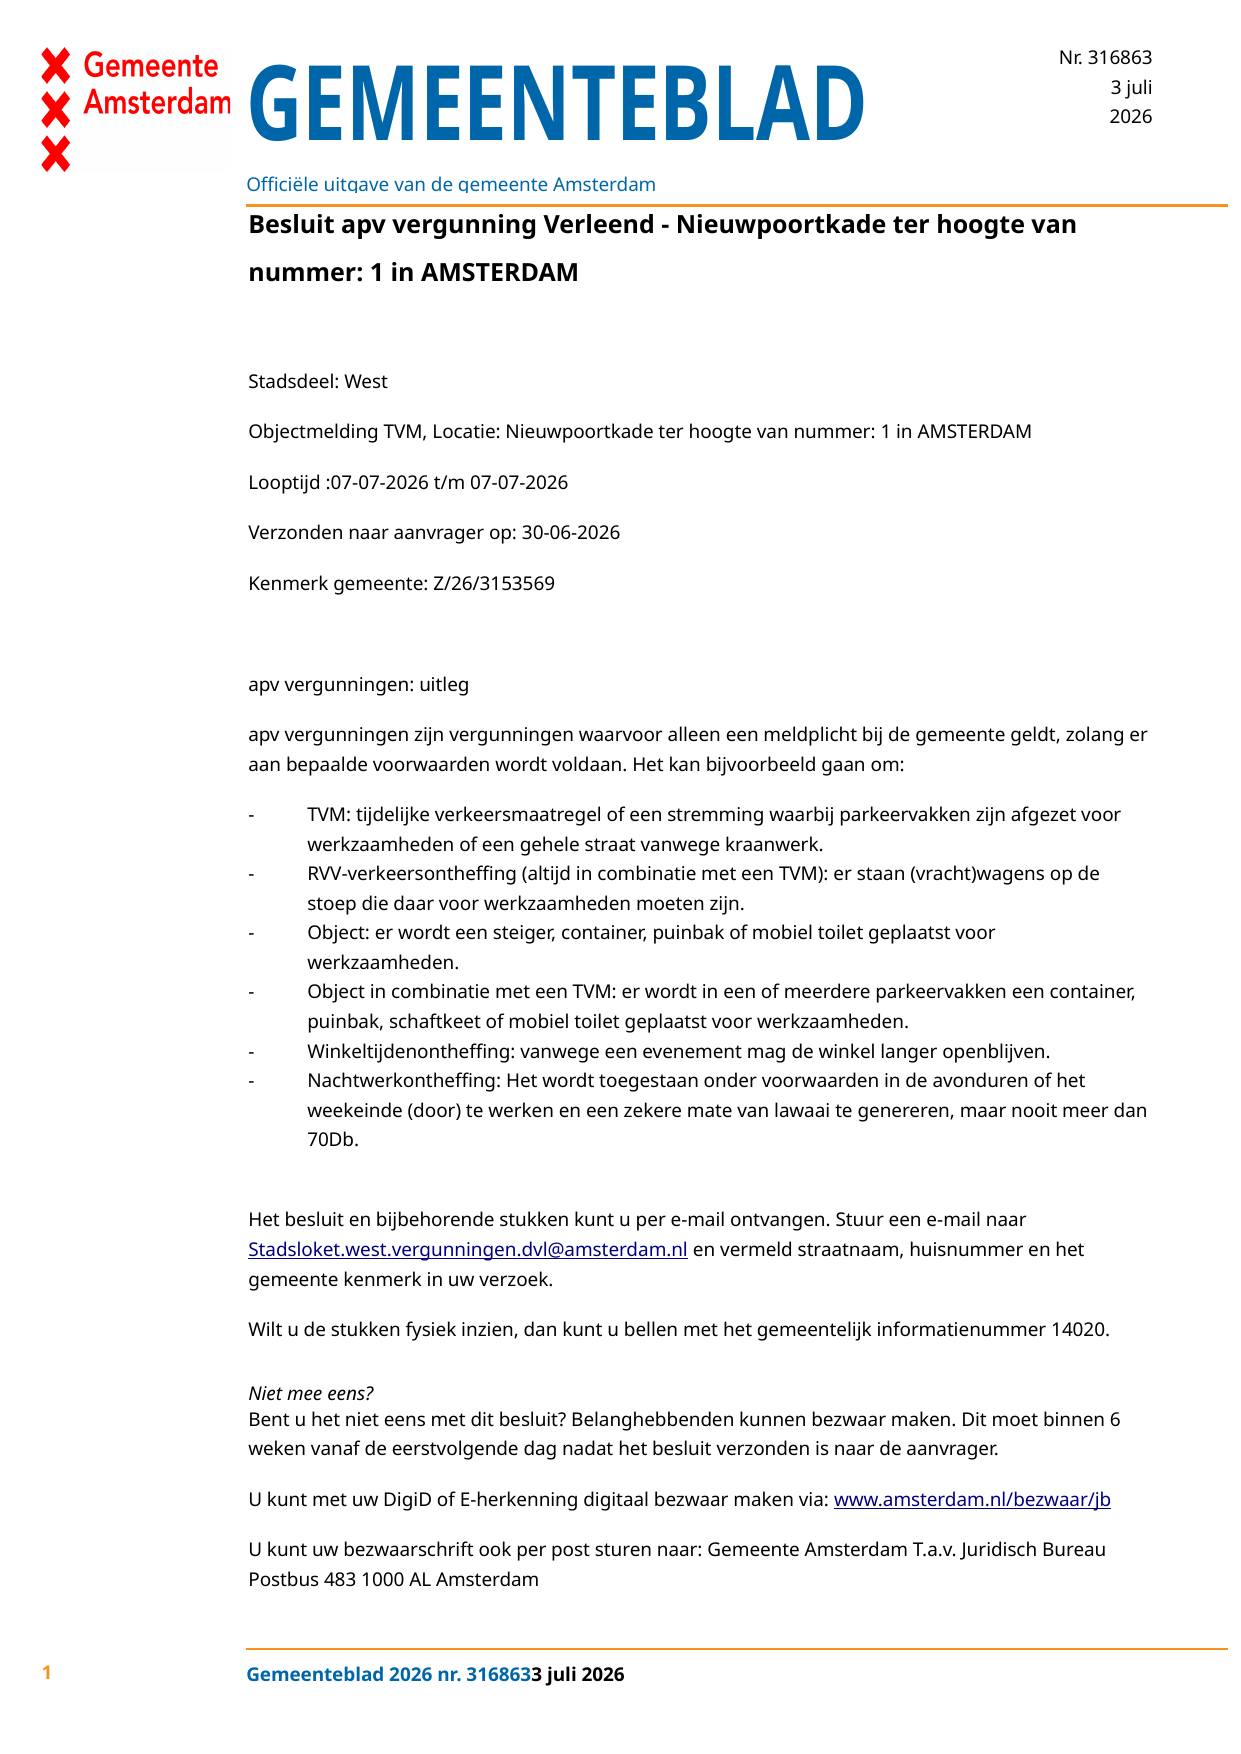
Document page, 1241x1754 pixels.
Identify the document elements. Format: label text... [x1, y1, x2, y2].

text apv vergunningen zijn vergunningen waarvoor alleen een meldplicht bij de gemeente geldt, zolang er aan bepaalde voorwaarden wordt voldaan. Het kan bijvoorbeeld gaan om: [248, 721, 1152, 777]
text apv vergunningen: uitleg [248, 671, 1152, 697]
list TVM: tijdelijke verkeersmaatregel of een stremming waarbij parkeervakken zijn afgezet voor werkzaamheden of een gehele straat vanwege kraanwerk. [248, 801, 1152, 857]
text Looptijd :07-07-2026 t/m 07-07-2026 [248, 469, 1152, 495]
text Kenmerk gemeente: Z/26/3153569 [248, 570, 1152, 596]
list Nachtwerkontheffing: Het wordt toegestaan onder voorwaarden in de avonduren of het weekeinde (door) te werken en een zekere mate van lawaai te genereren, maar nooit meer dan 70Db. [248, 1067, 1152, 1152]
text Niet mee eens? [248, 1380, 1152, 1406]
list Object in combinatie met een TVM: er wordt in een of meerdere parkeervakken een container, puinbak, schaftkeet of mobiel toilet geplaatst voor werkzaamheden. [248, 979, 1152, 1034]
text Besluit apv vergunning Verleend - Nieuwpoortkade ter hoogte van nummer: 1 in AMSTERDAM [248, 207, 1152, 288]
text U kunt uw bezwaarschrift ook per post sturen naar: Gemeente Amsterdam T.a.v. Juridisch Bureau Postbus 483 1000 AL Amsterdam [248, 1536, 1152, 1592]
list Object: er wordt een steiger, container, puinbak of mobiel toilet geplaatst voor werkzaamheden. [248, 919, 1152, 975]
text Het besluit en bijbehorende stukken kunt u per e-mail ontvangen. Stuur een e-mail naar Stadsloket.west.vergunningen.dvl@amsterdam.nl en vermeld straatnaam, huisnummer en het gemeente kenmerk in uw verzoek. [248, 1207, 1152, 1292]
text Wilt u de stukken fysiek inzien, dan kunt u bellen met het gemeentelijk informatienummer 14020. [248, 1316, 1152, 1342]
text Stadsdeel: West [248, 368, 1152, 394]
text Bent u het niet eens met dit besluit? Belanghebbenden kunnen bezwaar maken. Dit moet binnen 6 weken vanaf de eerstvolgende dag nadat het besluit verzonden is naar de aanvrager. [248, 1406, 1152, 1461]
list Winkeltijdenontheffing: vanwege een evenement mag de winkel langer openblijven. [248, 1038, 1152, 1064]
text U kunt met uw DigiD of E-herkenning digitaal bezwaar maken via: www.amsterdam.nl/bezwaar/jb [248, 1486, 1152, 1512]
picture [41, 47, 231, 172]
text Objectmelding TVM, Locatie: Nieuwpoortkade ter hoogte van nummer: 1 in AMSTERDAM [248, 419, 1152, 444]
list RVV-verkeersontheffing (altijd in combinatie met een TVM): er staan (vracht)wagens op de stoep die daar voor werkzaamheden moeten zijn. [248, 860, 1152, 916]
text Verzonden naar aanvrager op: 30-06-2026 [248, 519, 1152, 545]
